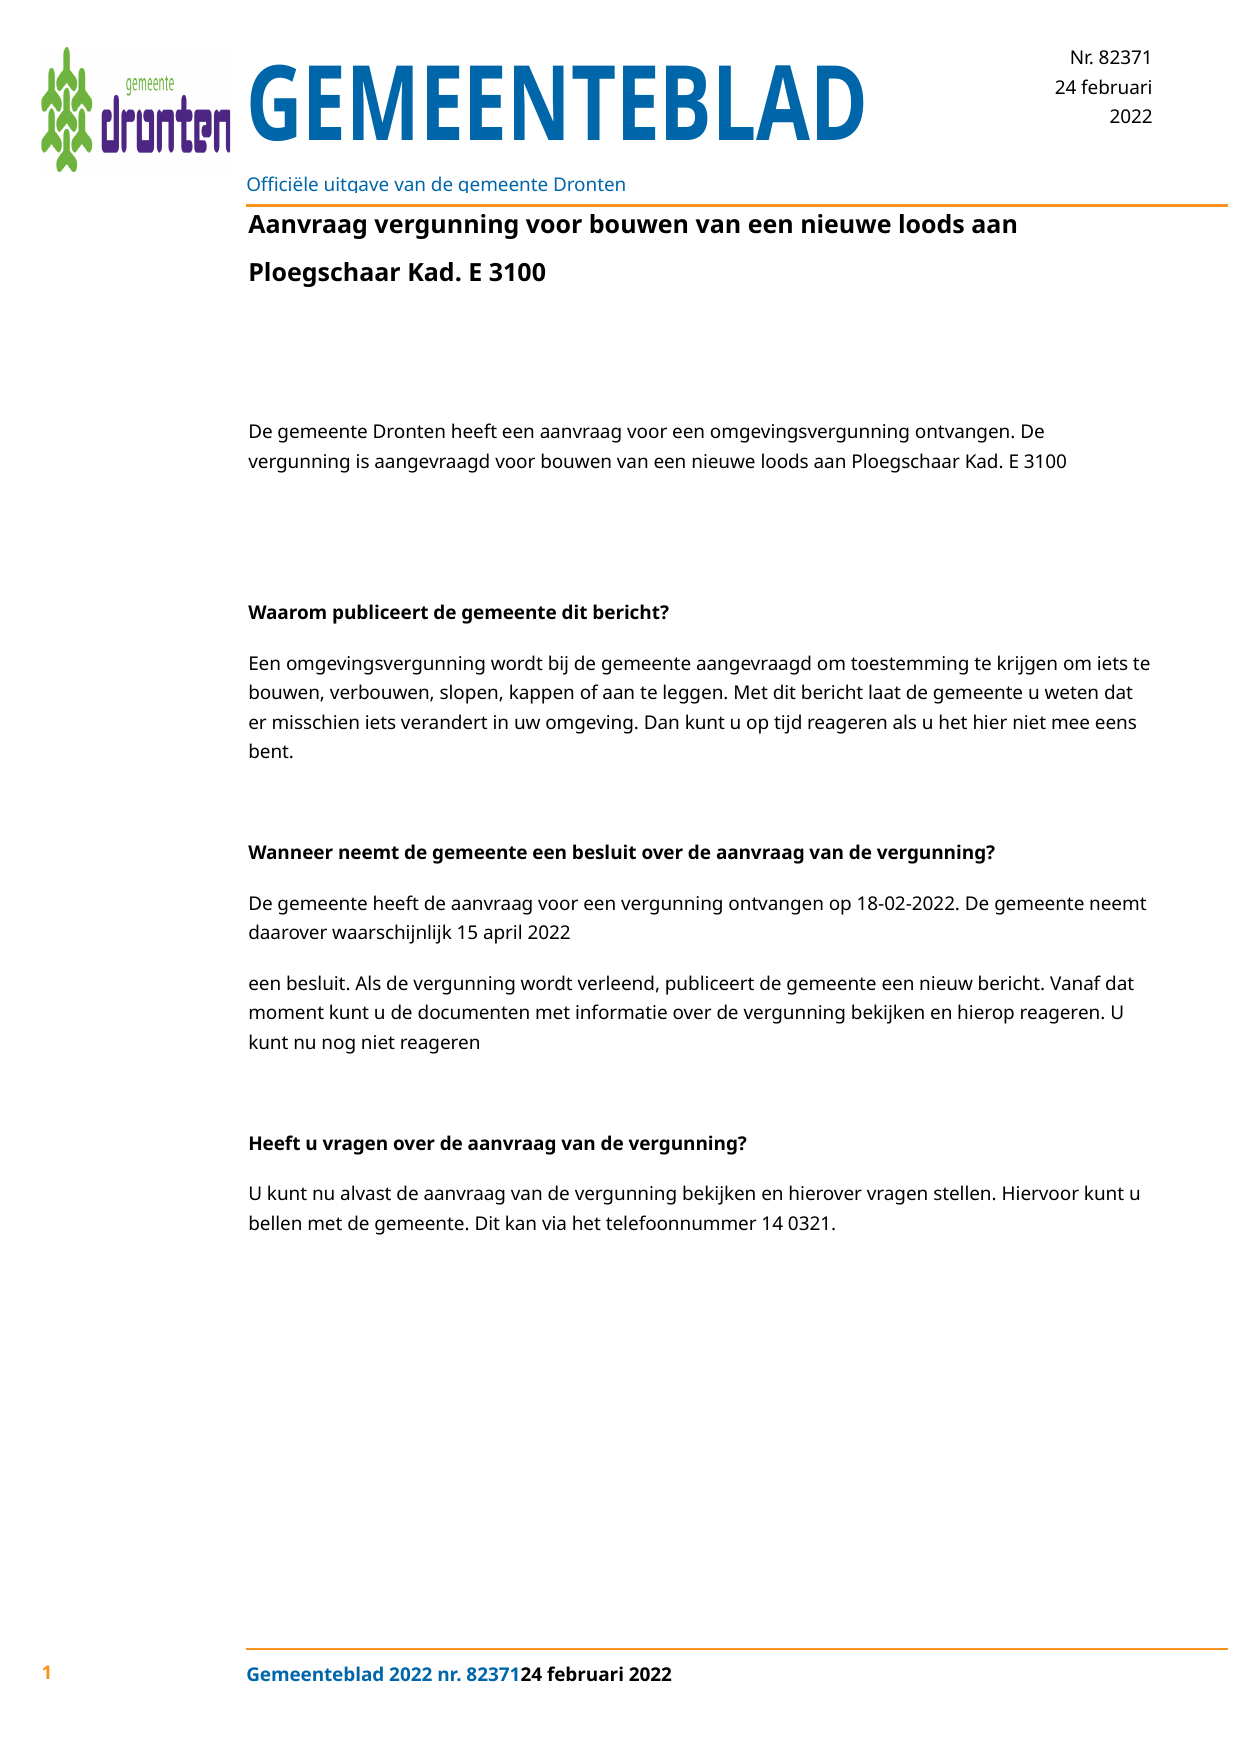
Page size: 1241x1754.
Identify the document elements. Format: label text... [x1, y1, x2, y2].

text U kunt nu alvast de aanvraag van de vergunning bekijken en hierover vragen stellen. Hiervoor kunt u bellen met de gemeente. Dit kan via het telefoonnummer 14 0321. [248, 1180, 1152, 1236]
text Een omgevingsvergunning wordt bij de gemeente aangevraagd om toestemming te krijgen om iets te bouwen, verbouwen, slopen, kappen of aan te leggen. Met dit bericht laat de gemeente u weten dat er misschien iets verandert in uw omgeving. Dan kunt u op tijd reageren als u het hier niet mee eens bent. [248, 650, 1152, 764]
text De gemeente heeft de aanvraag voor een vergunning ontvangen op 18-02-2022. De gemeente neemt daarover waarschijnlijk 15 april 2022 [248, 890, 1152, 945]
text een besluit. Als de vergunning wordt verleend, publiceert de gemeente een nieuw bericht. Vanaf dat moment kunt u de documenten met informatie over de vergunning bekijken en hierop reageren. U kunt nu nog niet reageren [248, 970, 1152, 1055]
text Heeft u vragen over de aanvraag van de vergunning? [248, 1130, 1152, 1156]
text Waarom publiceert de gemeente dit bericht? [248, 599, 1152, 625]
text Aanvraag vergunning voor bouwen van een nieuwe loods aan Ploegschaar Kad. E 3100 [248, 207, 1152, 288]
picture [41, 47, 231, 172]
text De gemeente Dronten heeft een aanvraag voor een omgevingsvergunning ontvangen. De vergunning is aangevraagd voor bouwen van een nieuwe loods aan Ploegschaar Kad. E 3100 [248, 419, 1152, 474]
text Wanneer neemt de gemeente een besluit over de aanvraag van de vergunning? [248, 839, 1152, 865]
